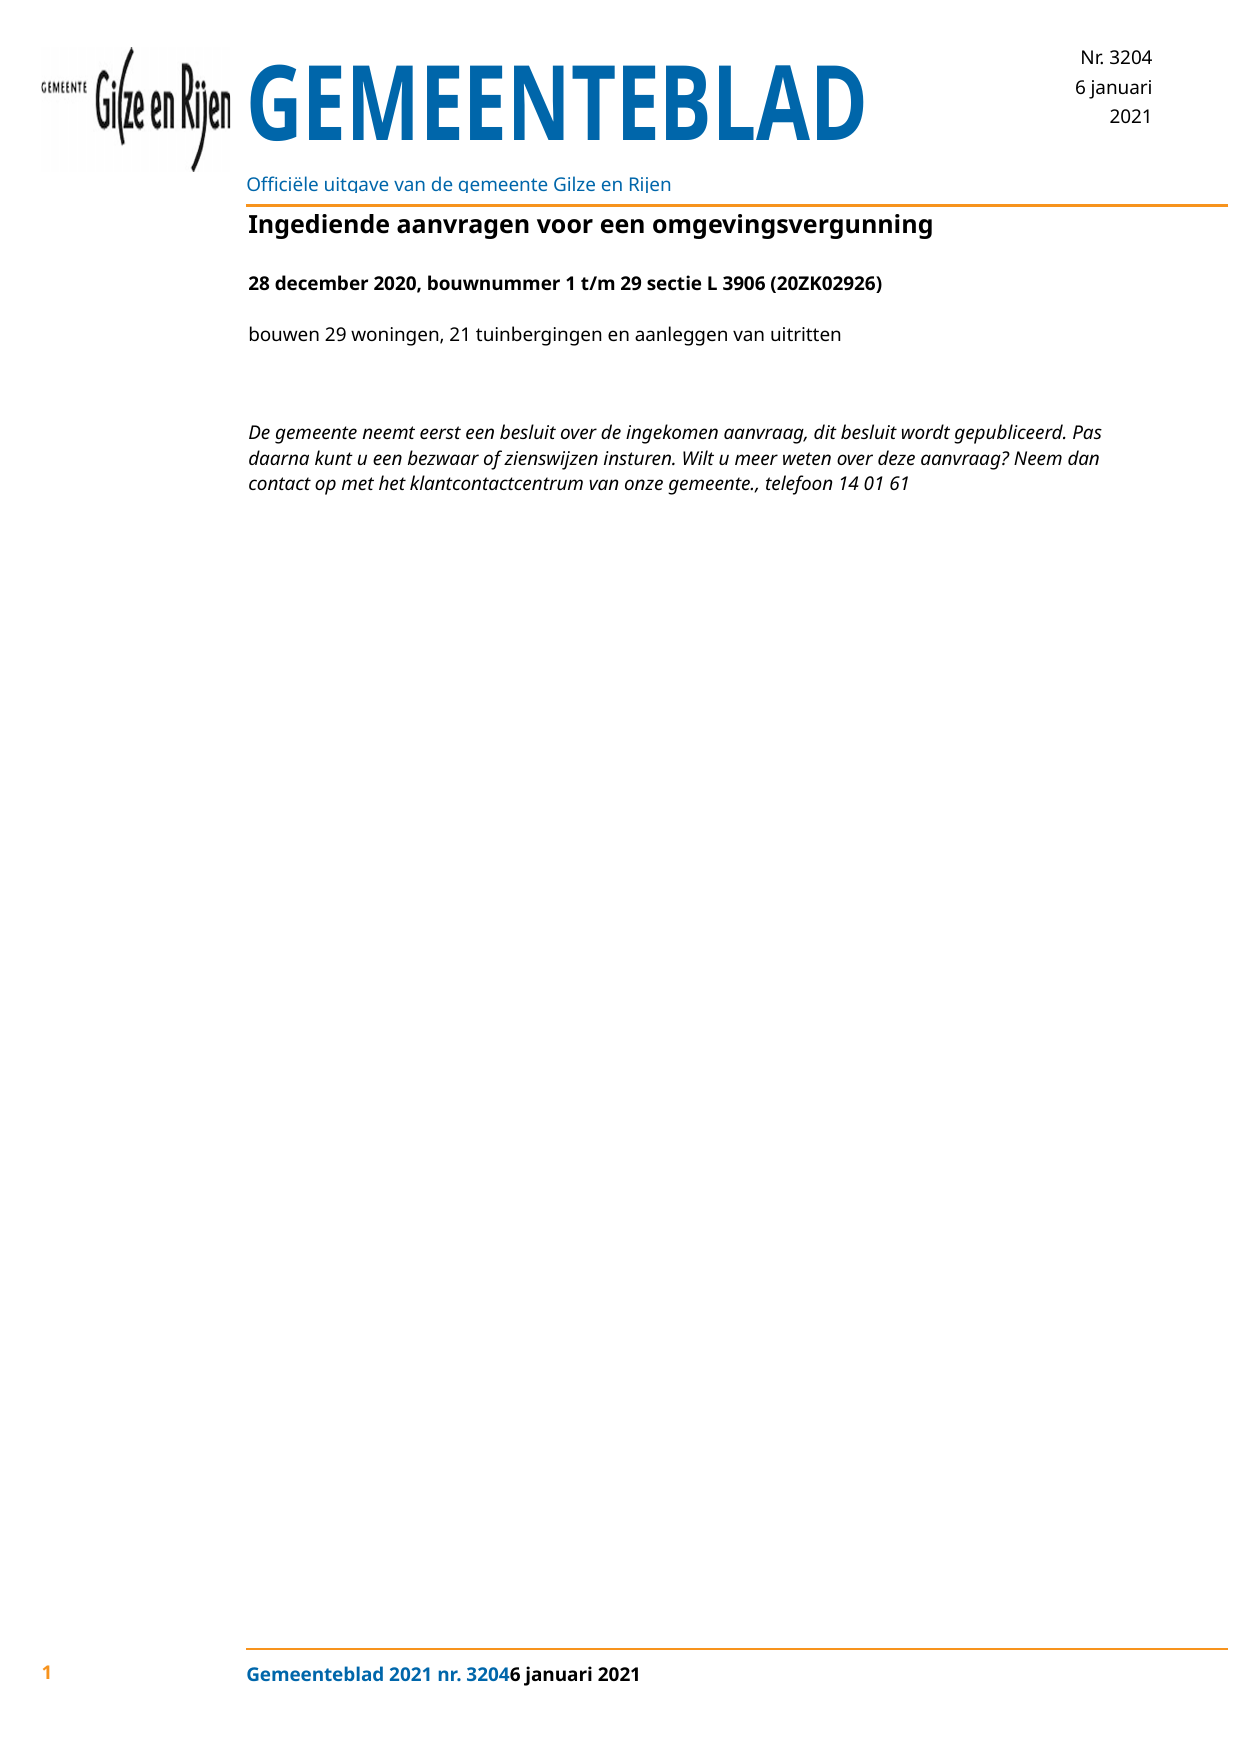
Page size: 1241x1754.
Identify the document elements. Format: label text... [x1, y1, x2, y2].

picture [41, 47, 231, 172]
text bouwen 29 woningen, 21 tuinbergingen en aanleggen van uitritten [248, 321, 1152, 346]
text 28 december 2020, bouwnummer 1 t/m 29 sectie L 3906 (20ZK02926) [248, 270, 1152, 296]
text Ingediende aanvragen voor een omgevingsvergunning [248, 207, 1152, 241]
text De gemeente neemt eerst een besluit over de ingekomen aanvraag, dit besluit wordt gepubliceerd. Pas daarna kunt u een bezwaar of zienswijzen insturen. Wilt u meer weten over deze aanvraag? Neem dan contact op met het klantcontactcentrum van onze gemeente., telefoon 14 01 61 [248, 419, 1152, 496]
